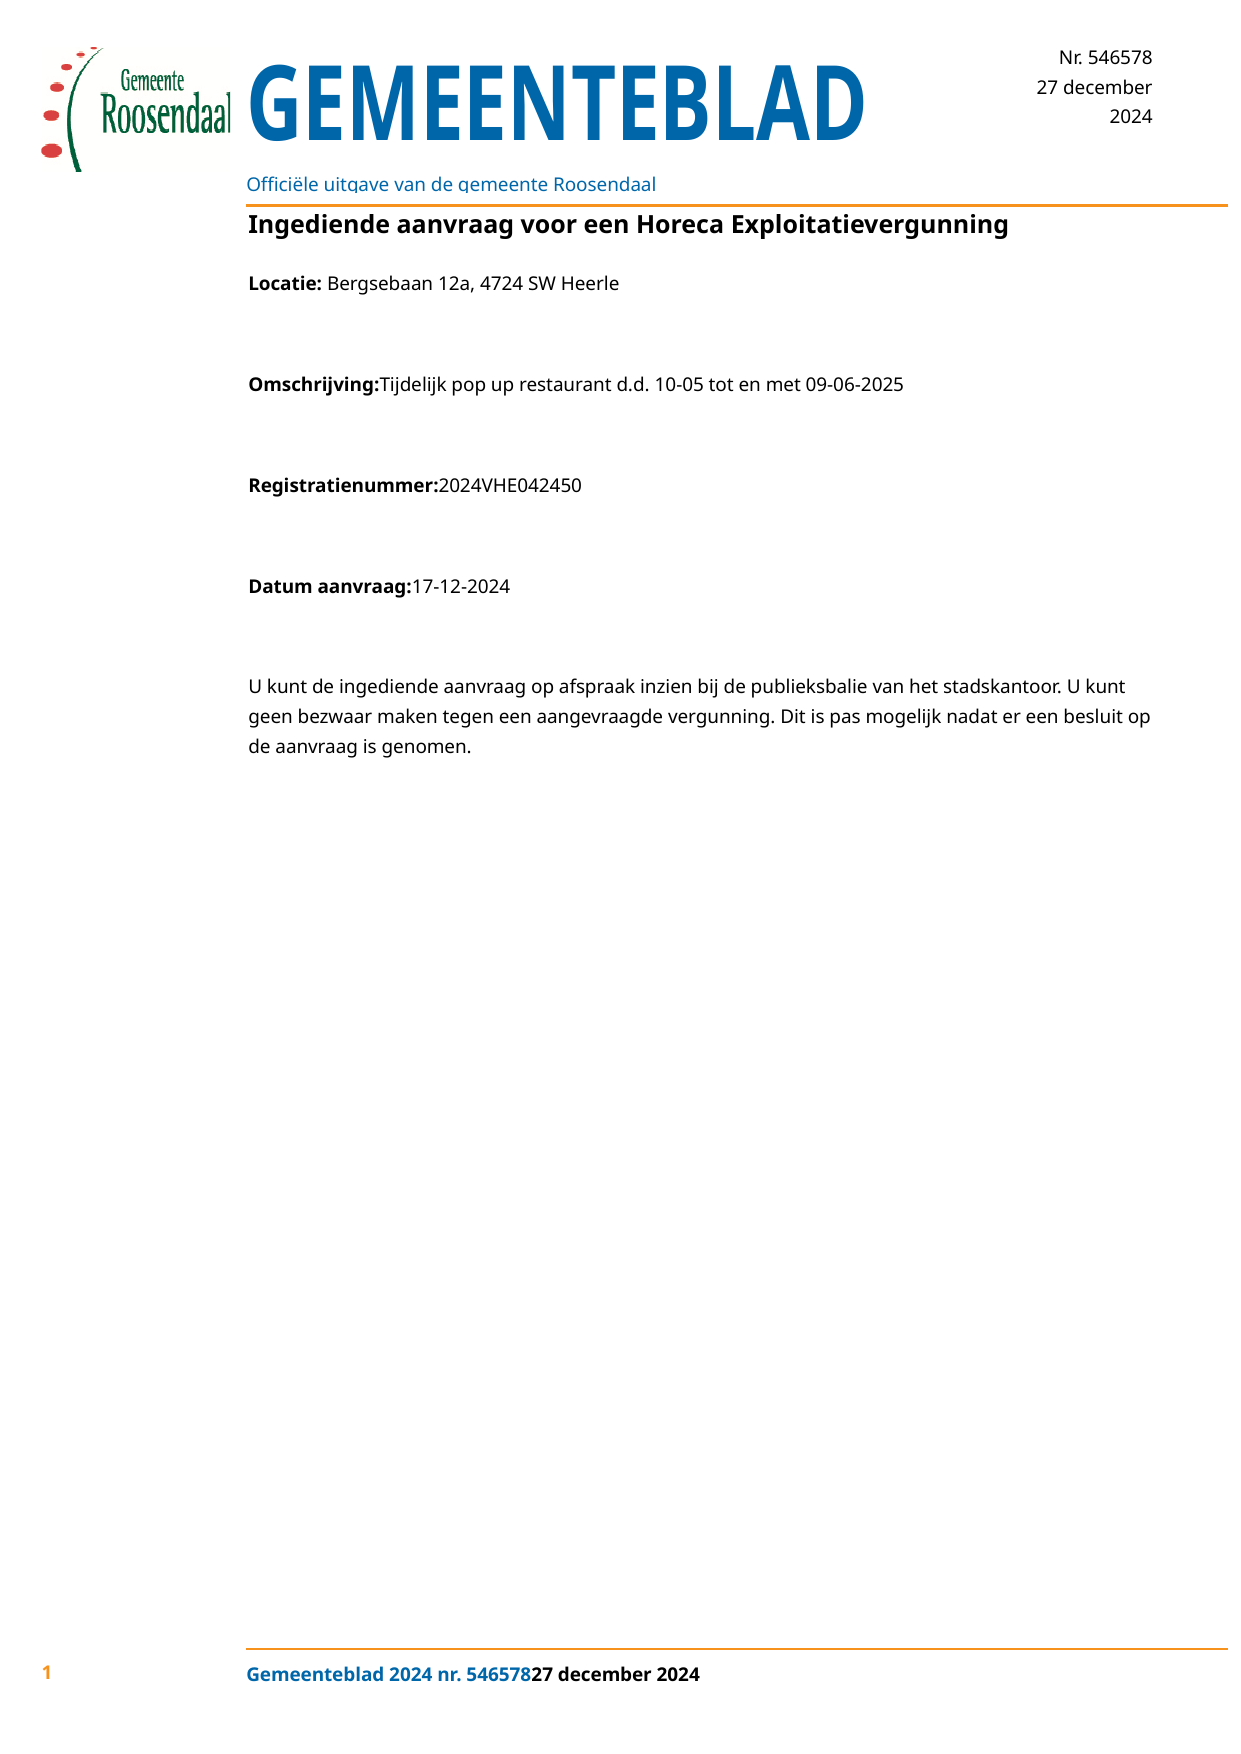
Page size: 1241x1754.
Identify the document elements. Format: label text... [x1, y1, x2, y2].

text Locatie: Bergsebaan 12a, 4724 SW Heerle [248, 270, 1152, 296]
text Registratienummer:2024VHE042450 [248, 472, 1152, 498]
text Omschrijving:Tijdelijk pop up restaurant d.d. 10-05 tot en met 09-06-2025 [248, 371, 1152, 397]
text Ingediende aanvraag voor een Horeca Exploitatievergunning [248, 207, 1152, 241]
text U kunt de ingediende aanvraag op afspraak inzien bij de publieksbalie van het stadskantoor. U kunt geen bezwaar maken tegen een aangevraagde vergunning. Dit is pas mogelijk nadat er een besluit op de aanvraag is genomen. [248, 674, 1152, 758]
picture [41, 47, 231, 172]
text Datum aanvraag:17-12-2024 [248, 573, 1152, 598]
